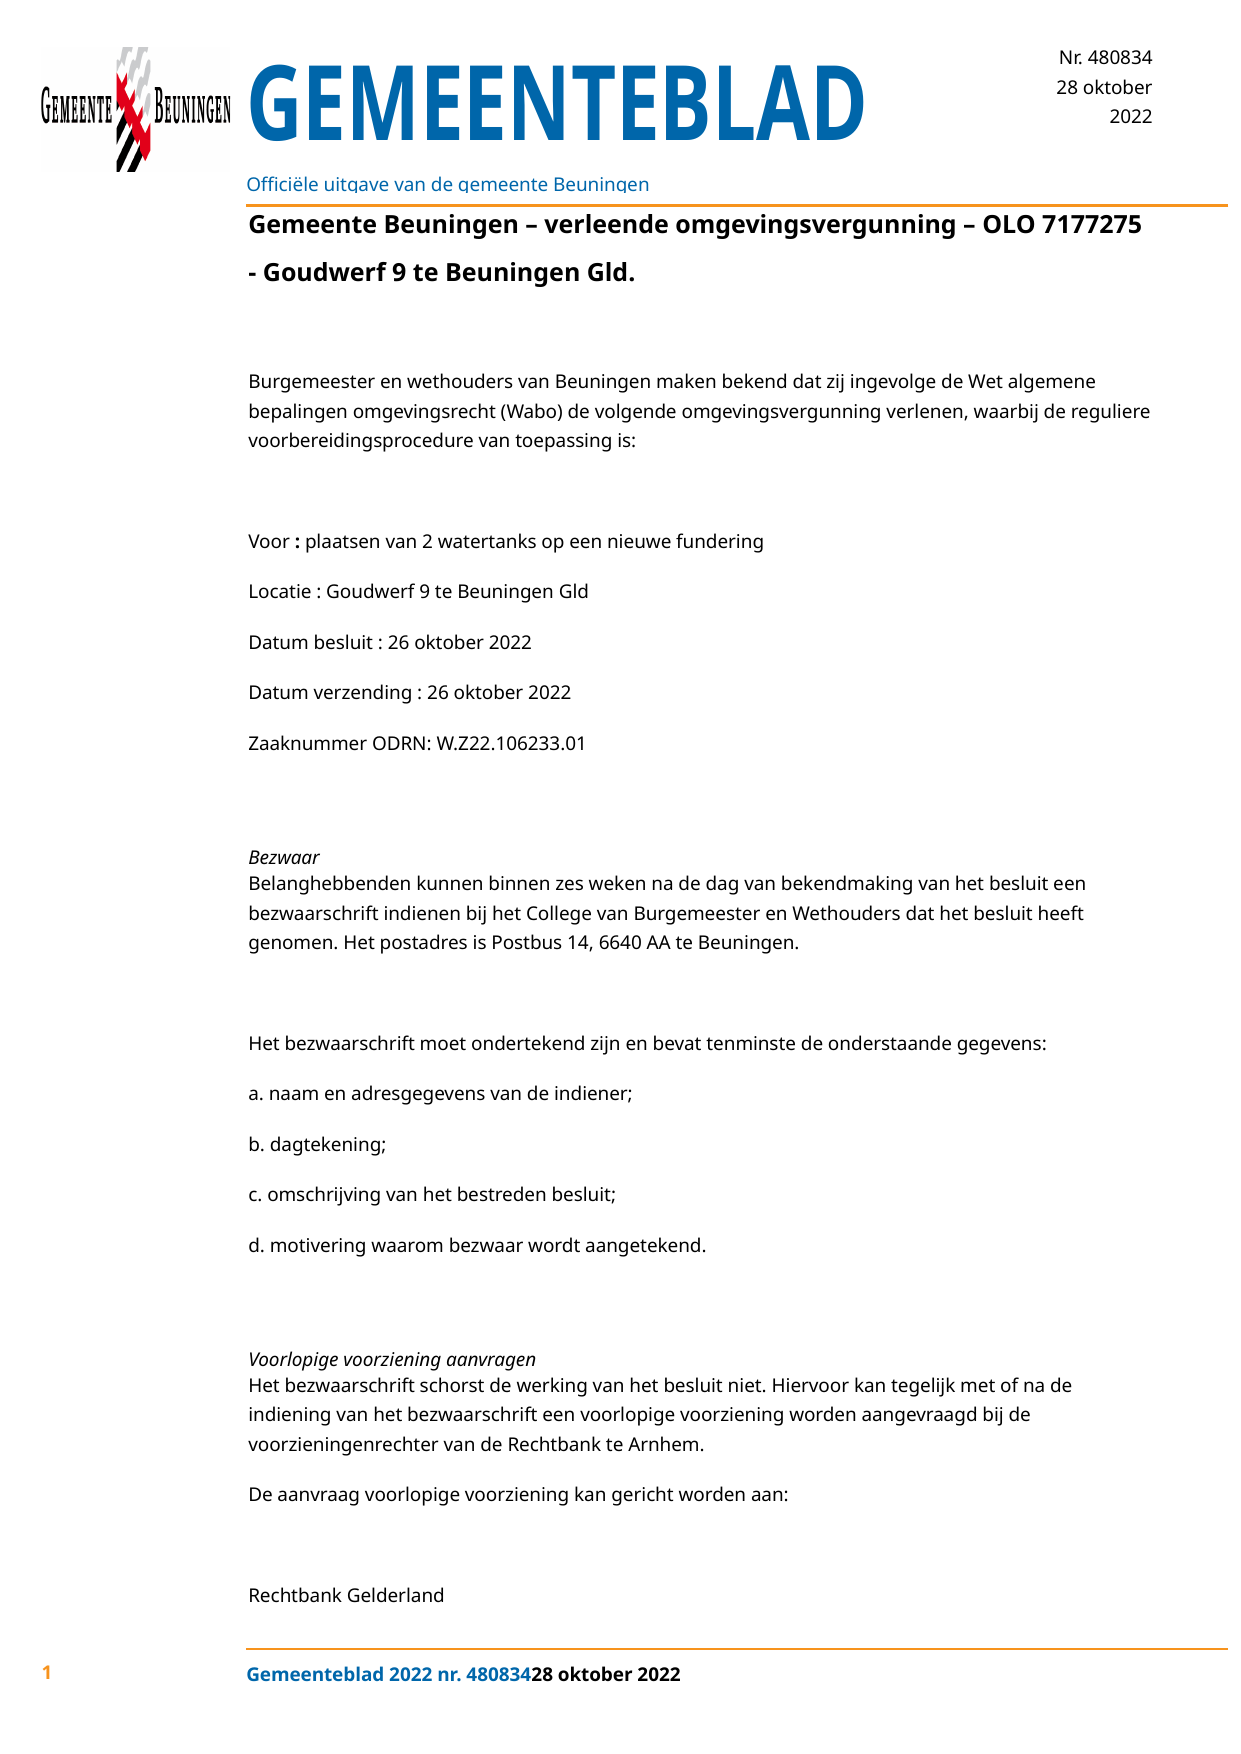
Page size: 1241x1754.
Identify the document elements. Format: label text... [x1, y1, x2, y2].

text Voorlopige voorziening aanvragen [248, 1346, 1152, 1372]
text Datum verzending : 26 oktober 2022 [248, 679, 1152, 705]
text d. motivering waarom bezwaar wordt aangetekend. [248, 1232, 1152, 1257]
text Burgemeester en wethouders van Beuningen maken bekend dat zij ingevolge de Wet algemene bepalingen omgevingsrecht (Wabo) de volgende omgevingsvergunning verlenen, waarbij de reguliere voorbereidingsprocedure van toepassing is: [248, 368, 1152, 453]
text a. naam en adresgegevens van de indiener; [248, 1081, 1152, 1106]
text b. dagtekening; [248, 1131, 1152, 1157]
picture [41, 47, 231, 172]
text Rechtbank Gelderland [248, 1582, 1152, 1608]
text De aanvraag voorlopige voorziening kan gericht worden aan: [248, 1481, 1152, 1507]
text Datum besluit : 26 oktober 2022 [248, 629, 1152, 655]
text Het bezwaarschrift moet ondertekend zijn en bevat tenminste de onderstaande gegevens: [248, 1030, 1152, 1056]
text Belanghebbenden kunnen binnen zes weken na de dag van bekendmaking van het besluit een bezwaarschrift indienen bij het College van Burgemeester en Wethouders dat het besluit heeft genomen. Het postadres is Postbus 14, 6640 AA te Beuningen. [248, 870, 1152, 955]
text Zaaknummer ODRN: W.Z22.106233.01 [248, 730, 1152, 756]
text Het bezwaarschrift schorst de werking van het besluit niet. Hiervoor kan tegelijk met of na de indiening van het bezwaarschrift een voorlopige voorziening worden aangevraagd bij de voorzieningenrechter van de Rechtbank te Arnhem. [248, 1372, 1152, 1457]
text Voor : plaatsen van 2 watertanks op een nieuwe fundering [248, 528, 1152, 554]
text c. omschrijving van het bestreden besluit; [248, 1181, 1152, 1207]
text Gemeente Beuningen – verleende omgevingsvergunning – OLO 7177275 - Goudwerf 9 te Beuningen Gld. [248, 207, 1152, 288]
text Bezwaar [248, 844, 1152, 870]
text Locatie : Goudwerf 9 te Beuningen Gld [248, 579, 1152, 604]
